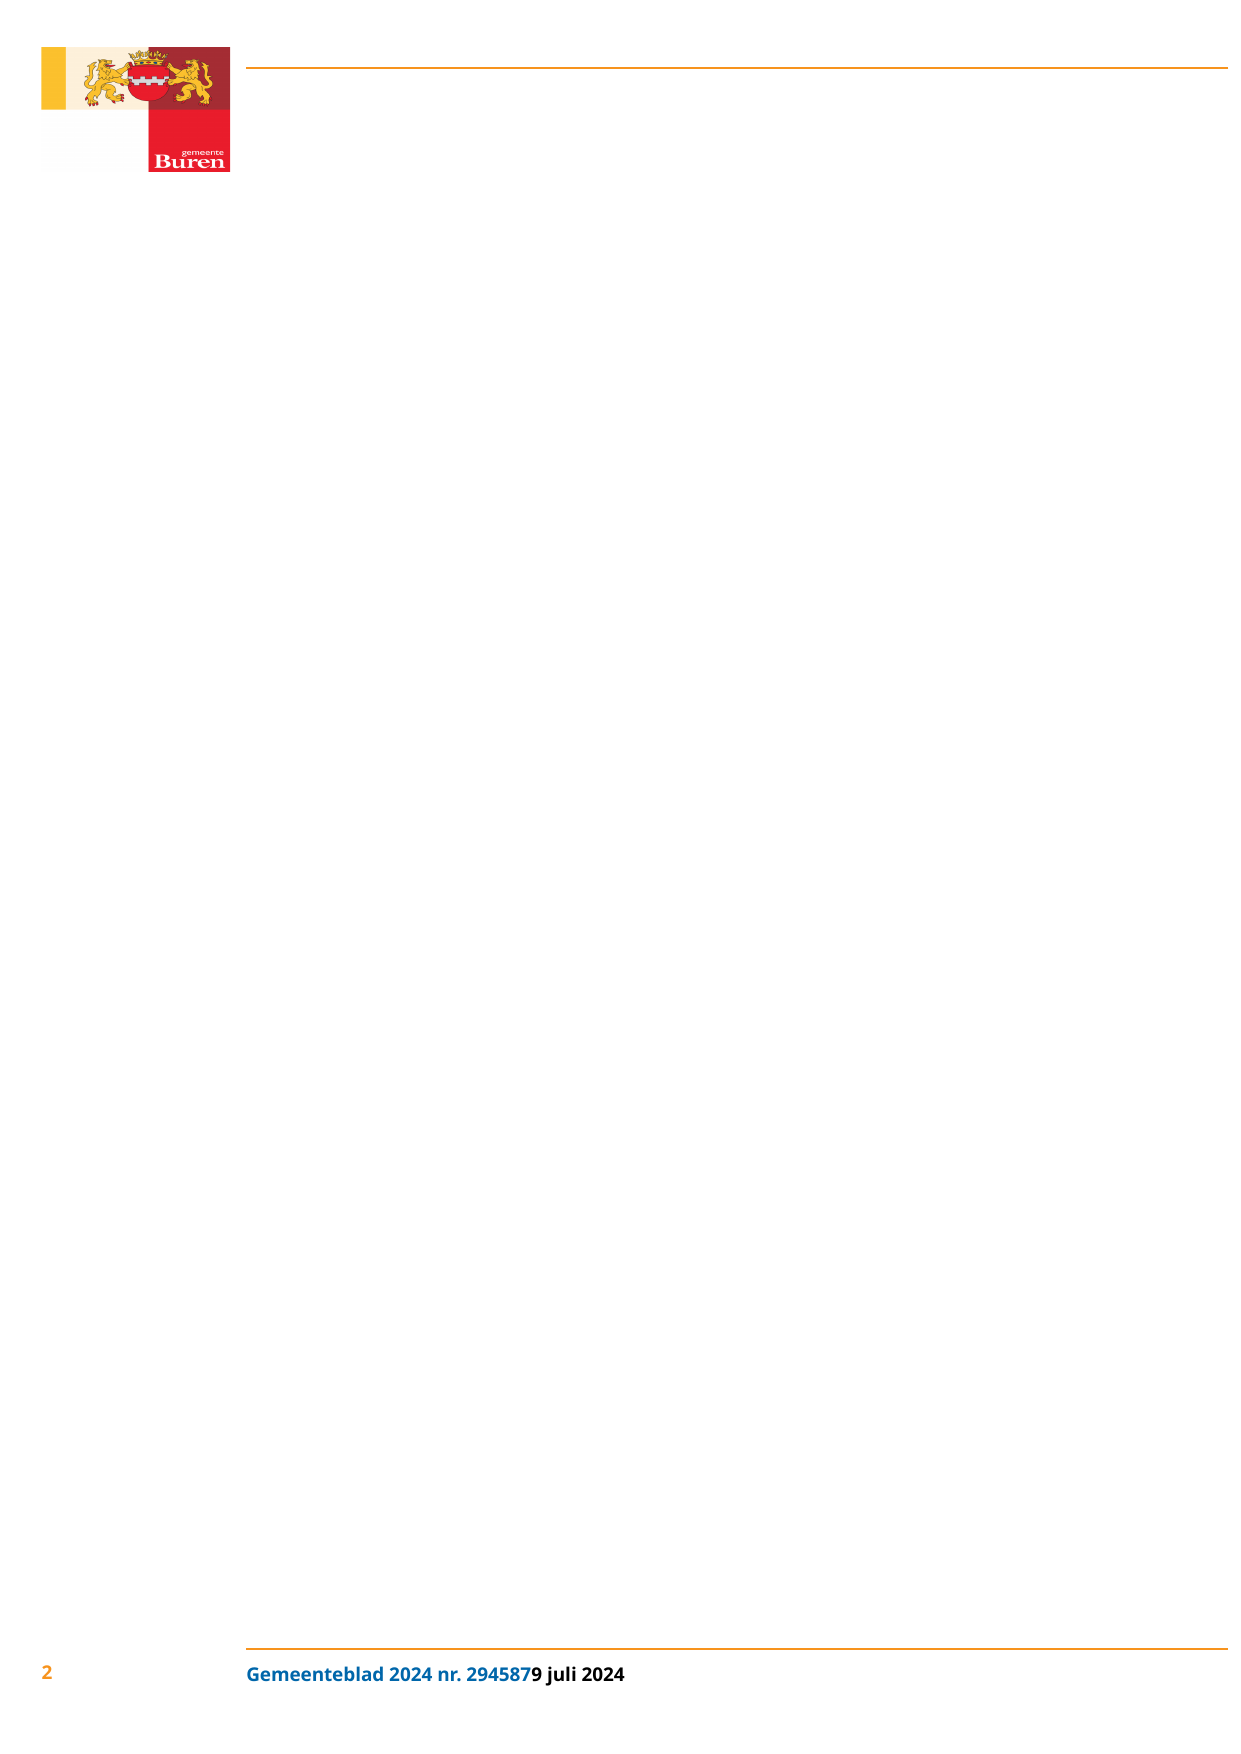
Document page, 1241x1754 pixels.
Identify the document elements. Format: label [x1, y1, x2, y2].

picture [41, 47, 231, 172]
